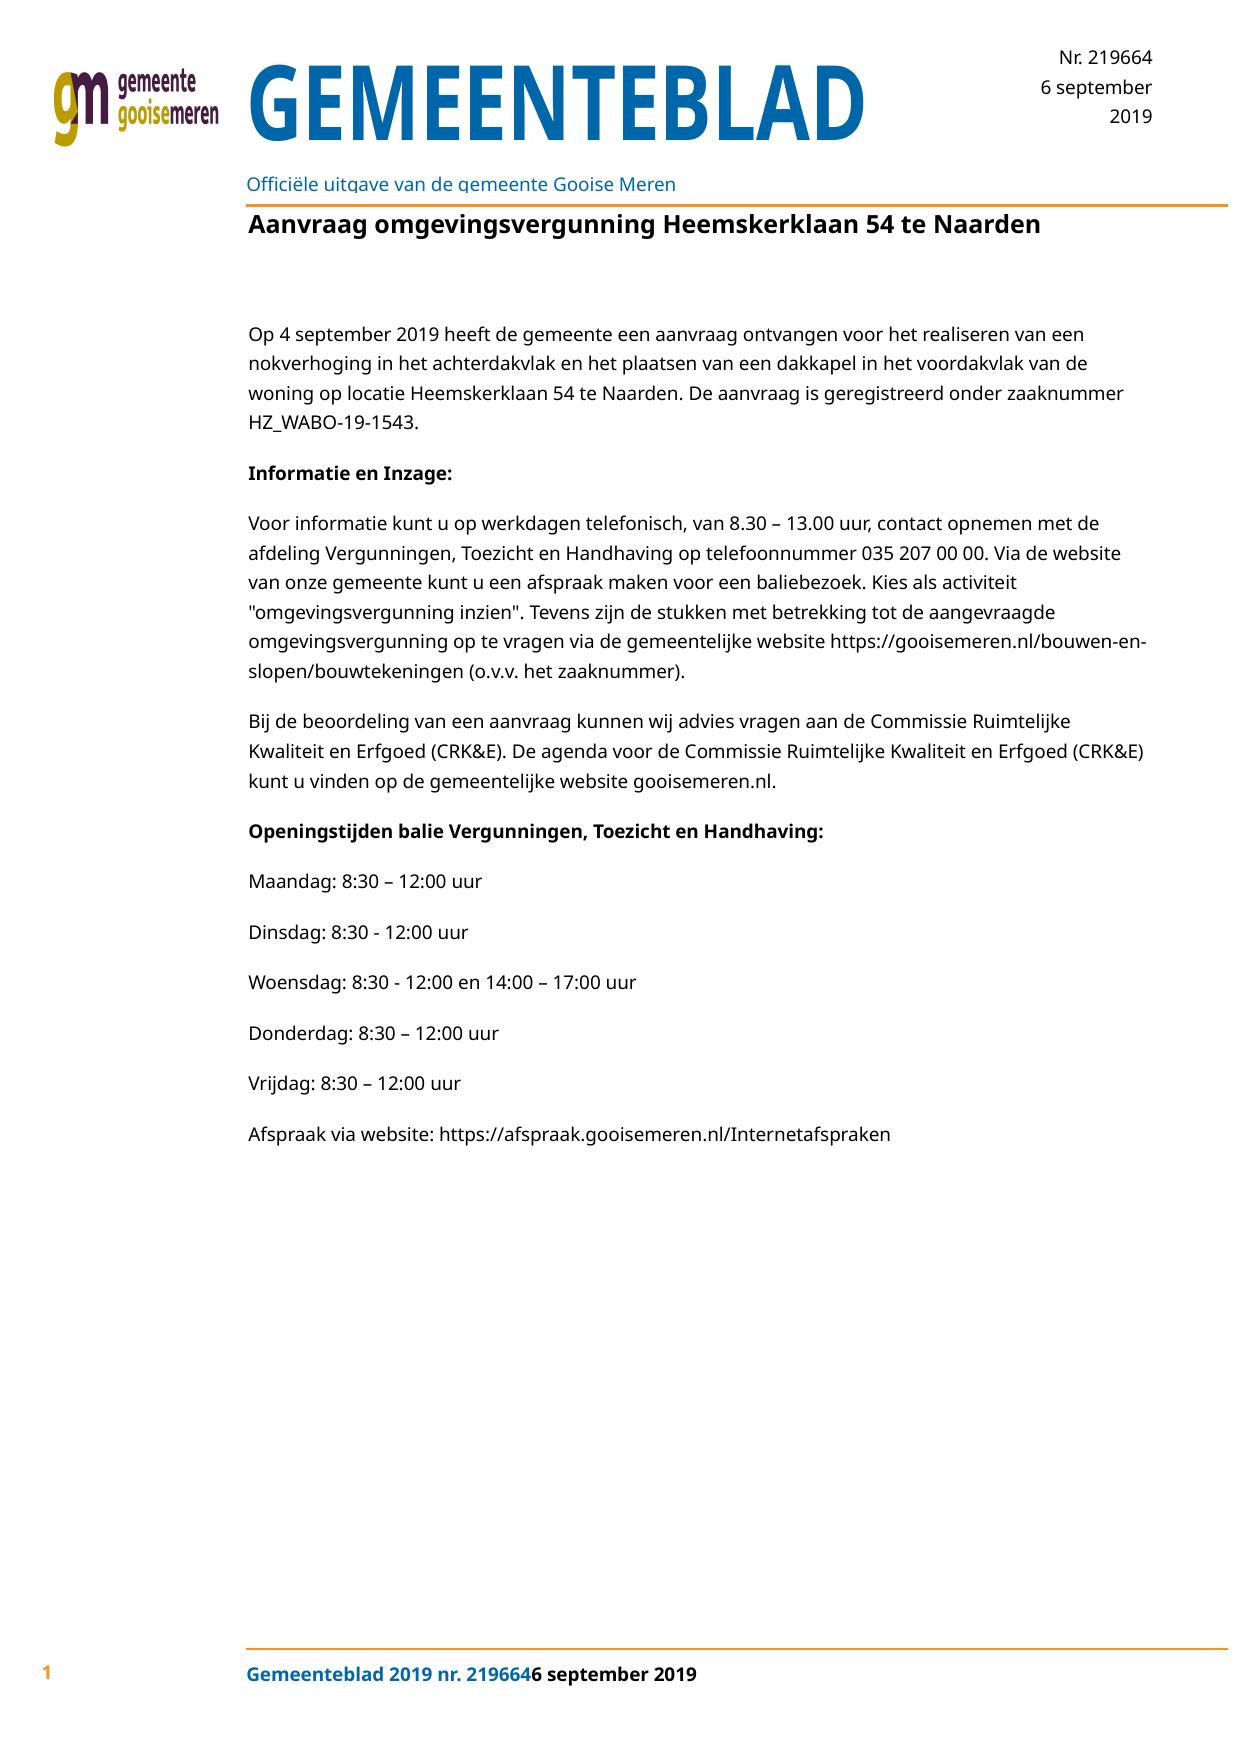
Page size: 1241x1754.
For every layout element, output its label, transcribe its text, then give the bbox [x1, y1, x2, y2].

text Vrijdag: 8:30 – 12:00 uur [248, 1070, 1152, 1096]
text Aanvraag omgevingsvergunning Heemskerklaan 54 te Naarden [248, 207, 1152, 241]
text Donderdag: 8:30 – 12:00 uur [248, 1020, 1152, 1046]
text Voor informatie kunt u op werkdagen telefonisch, van 8.30 – 13.00 uur, contact opnemen met de afdeling Vergunningen, Toezicht en Handhaving op telefoonnummer 035 207 00 00. Via de website van onze gemeente kunt u een afspraak maken voor een baliebezoek. Kies als activiteit "omgevingsvergunning inzien". Tevens zijn de stukken met betrekking tot de aangevraagde omgevingsvergunning op te vragen via de gemeentelijke website https://gooisemeren.nl/bouwen-en-slopen/bouwtekeningen (o.v.v. het zaaknummer). [248, 510, 1152, 684]
text Op 4 september 2019 heeft de gemeente een aanvraag ontvangen voor het realiseren van een nokverhoging in het achterdakvlak en het plaatsen van een dakkapel in het voordakvlak van de woning op locatie Heemskerklaan 54 te Naarden. De aanvraag is geregistreerd onder zaaknummer HZ_WABO-19-1543. [248, 321, 1152, 435]
text Openingstijden balie Vergunningen, Toezicht en Handhaving: [248, 818, 1152, 844]
text Informatie en Inzage: [248, 460, 1152, 486]
text Bij de beoordeling van een aanvraag kunnen wij advies vragen aan de Commissie Ruimtelijke Kwaliteit en Erfgoed (CRK&E). De agenda voor de Commissie Ruimtelijke Kwaliteit en Erfgoed (CRK&E) kunt u vinden op de gemeentelijke website gooisemeren.nl. [248, 709, 1152, 793]
text Maandag: 8:30 – 12:00 uur [248, 869, 1152, 894]
text Dinsdag: 8:30 - 12:00 uur [248, 919, 1152, 945]
text Afspraak via website: https://afspraak.gooisemeren.nl/Internetafspraken [248, 1121, 1152, 1146]
picture [41, 47, 231, 172]
text Woensdag: 8:30 - 12:00 en 14:00 – 17:00 uur [248, 969, 1152, 995]
